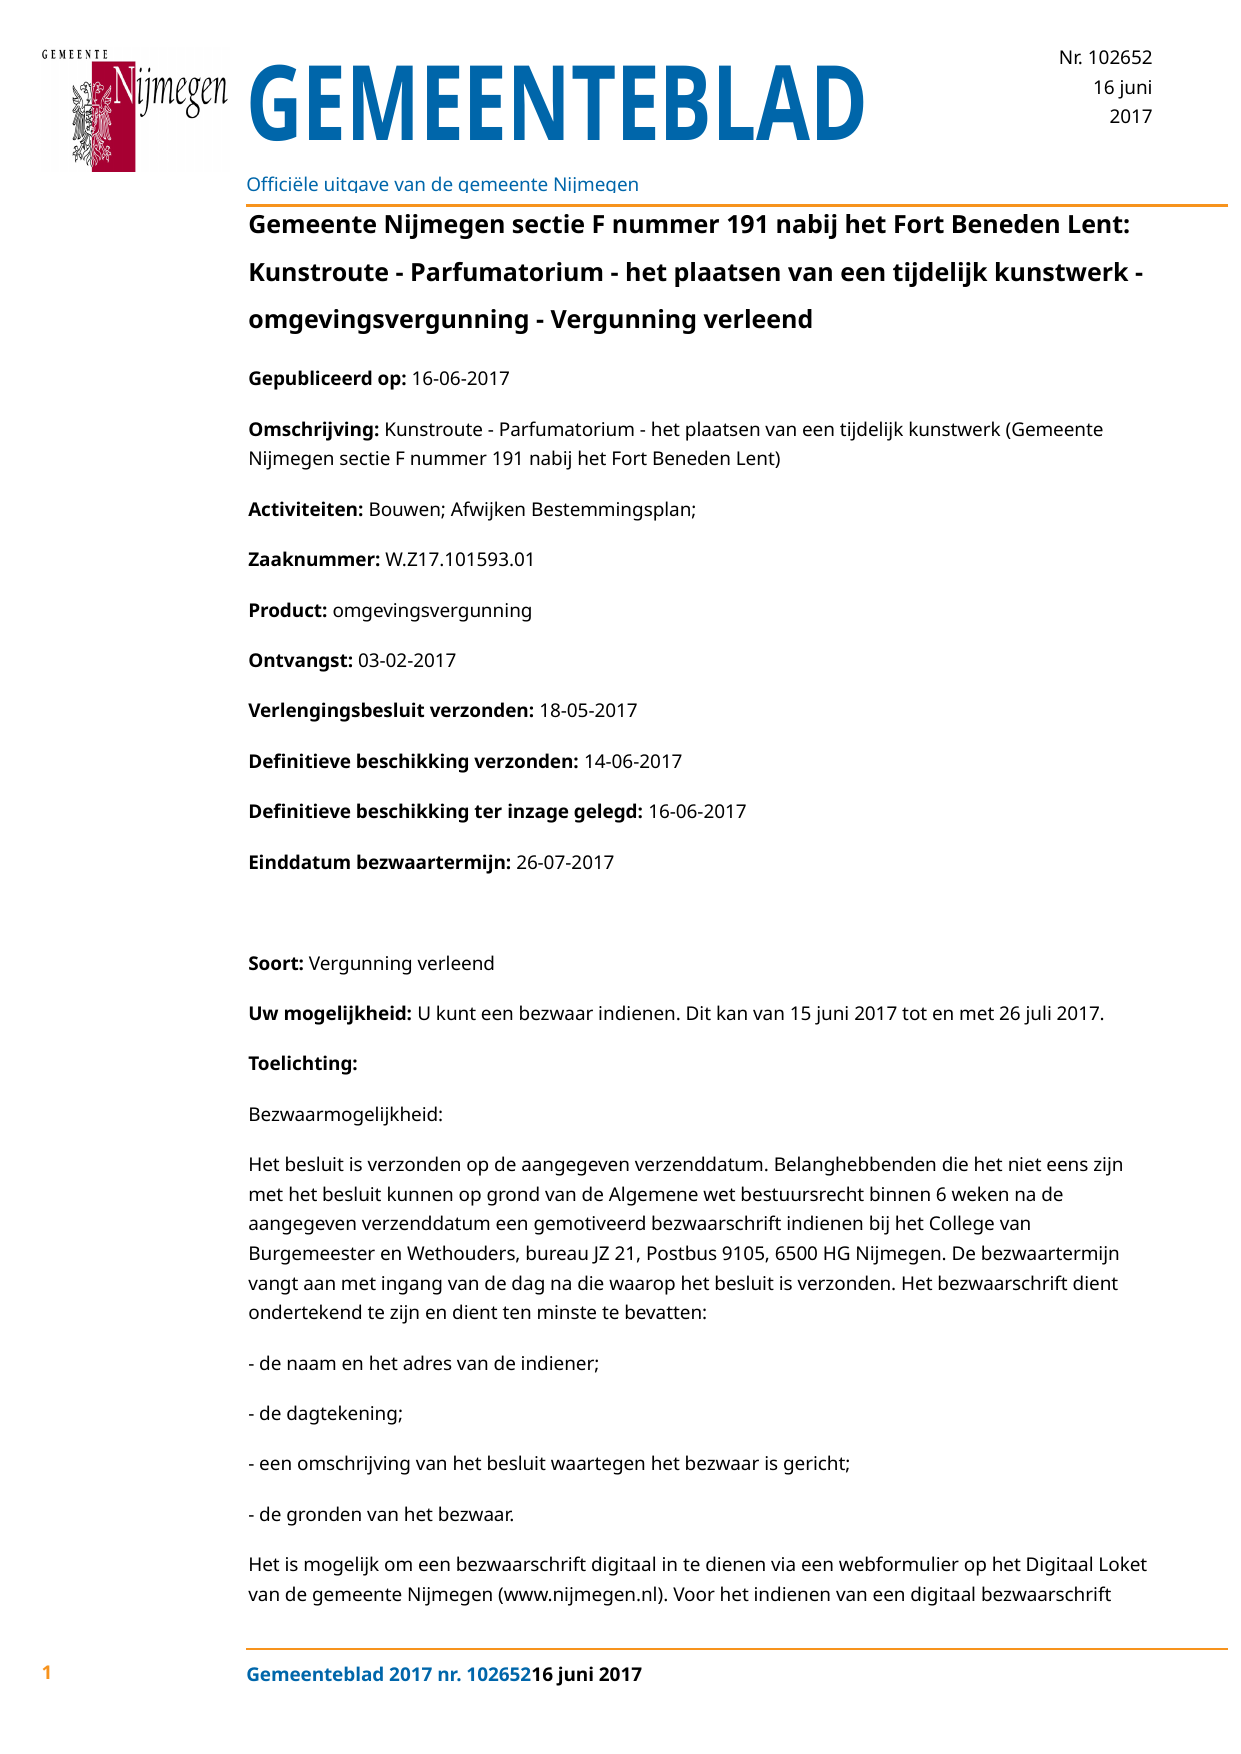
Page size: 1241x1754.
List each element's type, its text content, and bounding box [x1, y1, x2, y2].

text Gepubliceerd op: 16-06-2017 [248, 366, 1152, 391]
text Zaaknummer: W.Z17.101593.01 [248, 546, 1152, 572]
text Bezwaarmogelijkheid: [248, 1101, 1152, 1127]
text - de dagtekening; [248, 1400, 1152, 1426]
text Soort: Vergunning verleend [248, 950, 1152, 975]
text Gemeente Nijmegen sectie F nummer 191 nabij het Fort Beneden Lent: Kunstroute - Parfumatorium - het plaatsen van een tijdelijk kunstwerk - omgevingsvergunning - Vergunning verleend [248, 207, 1152, 336]
text - een omschrijving van het besluit waartegen het bezwaar is gericht; [248, 1451, 1152, 1476]
text Het besluit is verzonden op de aangegeven verzenddatum. Belanghebbenden die het niet eens zijn met het besluit kunnen op grond van de Algemene wet bestuursrecht binnen 6 weken na de aangegeven verzenddatum een gemotiveerd bezwaarschrift indienen bij het College van Burgemeester en Wethouders, bureau JZ 21, Postbus 9105, 6500 HG Nijmegen. De bezwaartermijn vangt aan met ingang van de dag na die waarop het besluit is verzonden. Het bezwaarschrift dient ondertekend te zijn en dient ten minste te bevatten: [248, 1151, 1152, 1325]
picture [41, 47, 231, 172]
text Verlengingsbesluit verzonden: 18-05-2017 [248, 698, 1152, 723]
text Omschrijving: Kunstroute - Parfumatorium - het plaatsen van een tijdelijk kunstwerk (Gemeente Nijmegen sectie F nummer 191 nabij het Fort Beneden Lent) [248, 416, 1152, 471]
text - de naam en het adres van de indiener; [248, 1350, 1152, 1375]
text Toelichting: [248, 1051, 1152, 1076]
text Uw mogelijkheid: U kunt een bezwaar indienen. Dit kan van 15 juni 2017 tot en met 26 juli 2017. [248, 1000, 1152, 1026]
text Het is mogelijk om een bezwaarschrift digitaal in te dienen via een webformulier op het Digitaal Loket van de gemeente Nijmegen (www.nijmegen.nl). Voor het indienen van een digitaal bezwaarschrift [248, 1551, 1152, 1607]
text Einddatum bezwaartermijn: 26-07-2017 [248, 849, 1152, 874]
text Definitieve beschikking verzonden: 14-06-2017 [248, 748, 1152, 774]
text Ontvangst: 03-02-2017 [248, 647, 1152, 673]
text - de gronden van het bezwaar. [248, 1501, 1152, 1527]
text Definitieve beschikking ter inzage gelegd: 16-06-2017 [248, 798, 1152, 824]
text Activiteiten: Bouwen; Afwijken Bestemmingsplan; [248, 496, 1152, 522]
text Product: omgevingsvergunning [248, 597, 1152, 622]
